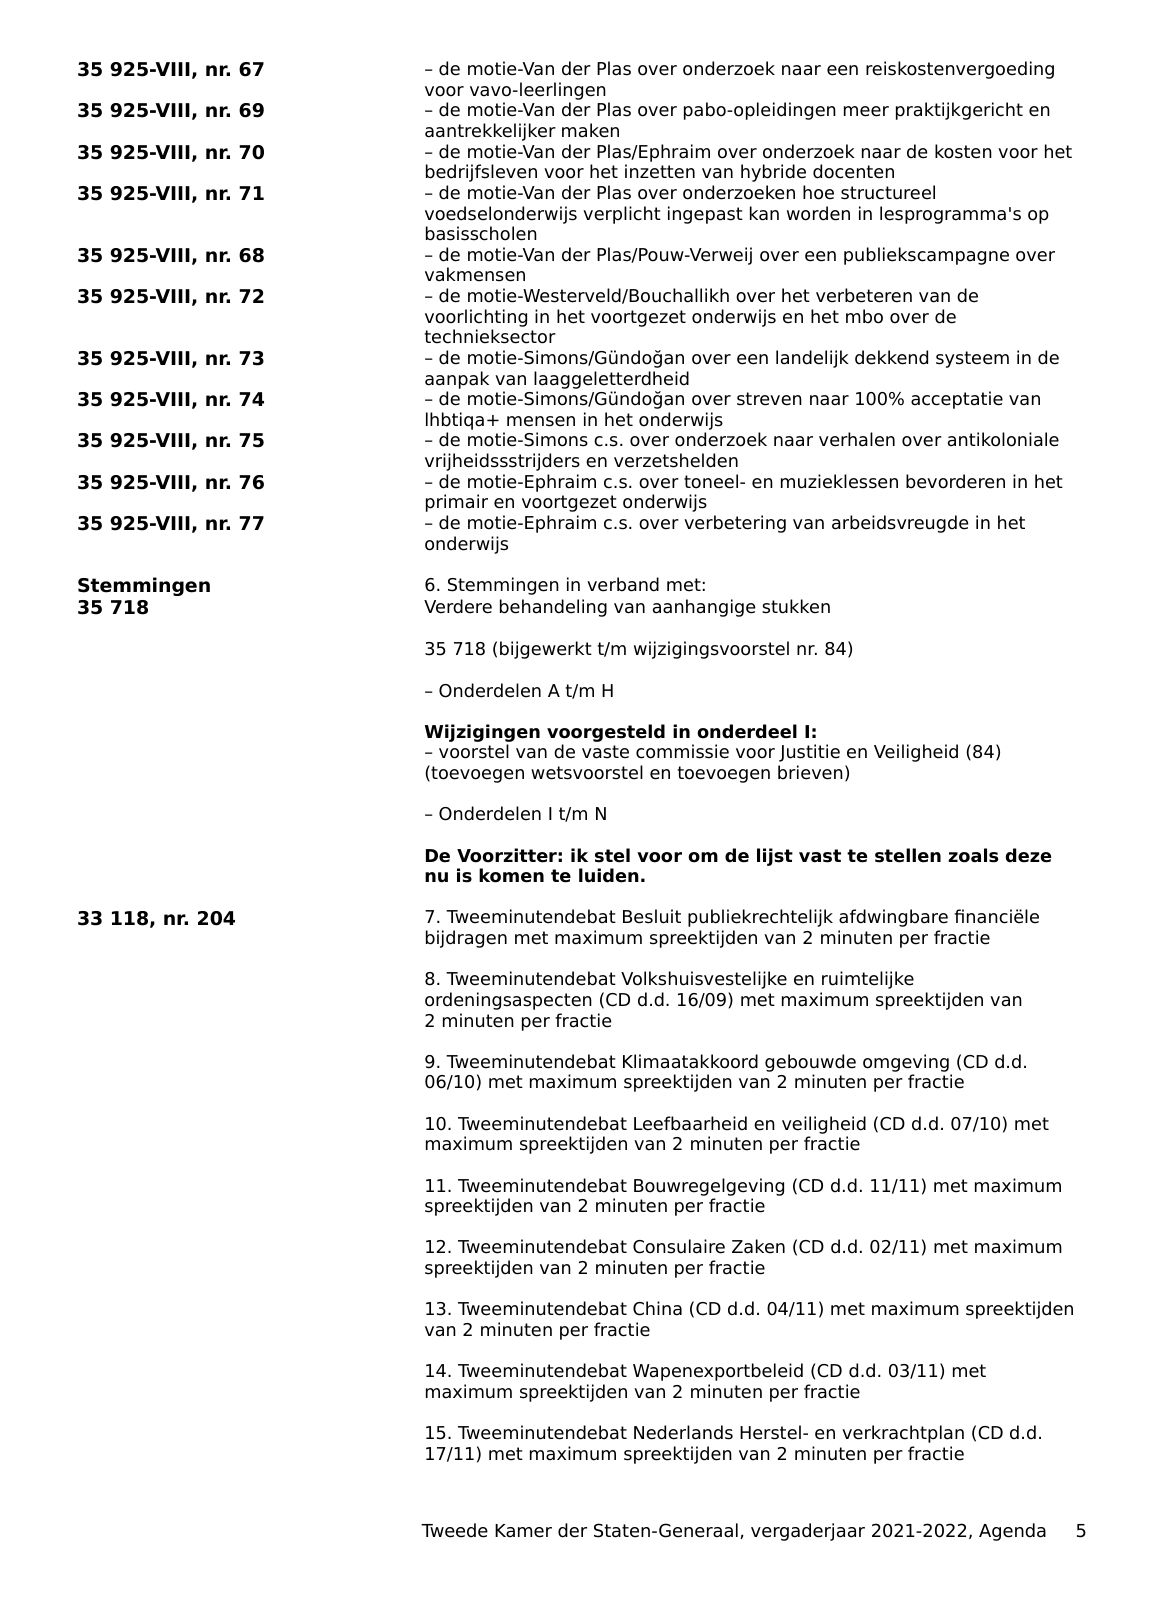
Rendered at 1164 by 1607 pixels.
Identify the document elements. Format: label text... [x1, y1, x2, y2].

table_cell [401, 1155, 418, 1176]
table_cell [401, 639, 418, 660]
table_cell [401, 389, 418, 430]
table_cell 35 925-VIII, nr. 67 [77, 59, 401, 100]
table_cell [401, 245, 418, 286]
table_cell [77, 846, 401, 887]
table_cell – de motie-Simons/Gündoğan over streven naar 100% acceptatie van lhbtiqa+ mensen in het onderwijs [418, 389, 1087, 430]
table_cell [401, 348, 418, 389]
table_cell 33 118, nr. 204 [77, 908, 401, 949]
table_cell [401, 554, 418, 575]
table_cell [77, 681, 401, 701]
table_cell [77, 1361, 401, 1402]
table_cell [401, 722, 418, 742]
table_cell [77, 743, 401, 784]
table_cell 35 925-VIII, nr. 77 [77, 513, 401, 554]
table_cell – de motie-Van der Plas over onderzoek naar een reiskostenvergoeding voor vavo-leerlingen [418, 59, 1087, 100]
table_cell [418, 1031, 1087, 1052]
table_cell [418, 1279, 1087, 1299]
table_cell [401, 513, 418, 554]
table_cell 12. Tweeminutendebat Consulaire Zaken (CD d.d. 02/11) met maximum spreektijden van 2 minuten per fractie [418, 1238, 1087, 1279]
table_cell – de motie-Ephraim c.s. over verbetering van arbeidsvreugde in het onderwijs [418, 513, 1087, 554]
table_cell 35 925-VIII, nr. 73 [77, 348, 401, 389]
table_cell [401, 846, 418, 887]
table_cell [77, 1341, 401, 1361]
table_cell [418, 825, 1087, 846]
table_cell – de motie-Van der Plas/Pouw-Verweij over een publiekscampagne over vakmensen [418, 245, 1087, 286]
table_cell – de motie-Van der Plas over onderzoeken hoe structureel voedselonderwijs verplicht ingepast kan worden in lesprogramma's op basisscholen [418, 183, 1087, 245]
table_cell [418, 887, 1087, 907]
table_cell – Onderdelen A t/m H [418, 681, 1087, 701]
table_cell [418, 949, 1087, 969]
table_cell [401, 575, 418, 597]
table_cell [77, 722, 401, 742]
table_cell [77, 701, 401, 722]
table_cell [401, 1217, 418, 1237]
table_cell – de motie-Simons/Gündoğan over een landelijk dekkend systeem in de aanpak van laaggeletterdheid [418, 348, 1087, 389]
table_cell Stemmingen [77, 575, 401, 597]
table_cell [418, 1155, 1087, 1176]
table_cell 13. Tweeminutendebat China (CD d.d. 04/11) met maximum spreektijden van 2 minuten per fractie [418, 1299, 1087, 1341]
table_cell [77, 887, 401, 907]
table_cell [418, 1403, 1087, 1423]
table_cell – Onderdelen I t/m N [418, 804, 1087, 825]
table_cell [77, 1155, 401, 1176]
table_cell [401, 286, 418, 348]
table_cell [401, 1052, 418, 1093]
table_cell [401, 1176, 418, 1217]
table_cell Verdere behandeling van aanhangige stukken [418, 597, 1087, 619]
table_cell [401, 969, 418, 1031]
table_cell [77, 639, 401, 660]
table_cell 35 925-VIII, nr. 72 [77, 286, 401, 348]
table_cell [77, 1031, 401, 1052]
table_cell [418, 1341, 1087, 1361]
table_cell [401, 59, 418, 100]
table_cell [401, 1361, 418, 1402]
table_cell 35 925-VIII, nr. 74 [77, 389, 401, 430]
table_cell [418, 1093, 1087, 1114]
table_cell [401, 701, 418, 722]
table_cell – de motie-Simons c.s. over onderzoek naar verhalen over antikoloniale vrijheidssstrijders en verzetshelden [418, 430, 1087, 472]
table_cell 6. Stemmingen in verband met: [418, 575, 1087, 597]
table_cell 15. Tweeminutendebat Nederlands Herstel- en verkrachtplan (CD d.d. 17/11) met maximum spreektijden van 2 minuten per fractie [418, 1423, 1087, 1464]
table_cell – de motie-Van der Plas over pabo-opleidingen meer praktijkgericht en aantrekkelijker maken [418, 100, 1087, 142]
table_cell 35 925-VIII, nr. 69 [77, 100, 401, 142]
table_cell [77, 784, 401, 804]
table_cell 11. Tweeminutendebat Bouwregelgeving (CD d.d. 11/11) met maximum spreektijden van 2 minuten per fractie [418, 1176, 1087, 1217]
table_cell [418, 1217, 1087, 1237]
table_cell [401, 1403, 418, 1423]
table_cell 9. Tweeminutendebat Klimaatakkoord gebouwde omgeving (CD d.d. 06/10) met maximum spreektijden van 2 minuten per fractie [418, 1052, 1087, 1093]
table_cell [418, 660, 1087, 681]
table_cell [77, 1423, 401, 1464]
table_cell [77, 804, 401, 825]
table_cell – de motie-Van der Plas/Ephraim over onderzoek naar de kosten voor het bedrijfsleven voor het inzetten van hybride docenten [418, 142, 1087, 183]
table_cell [401, 142, 418, 183]
table_cell [401, 1279, 418, 1299]
table_cell [401, 430, 418, 472]
table_cell [77, 660, 401, 681]
table_cell [77, 825, 401, 846]
table_cell [418, 619, 1087, 639]
table_cell 35 925-VIII, nr. 68 [77, 245, 401, 286]
table_cell [77, 554, 401, 575]
table_cell [401, 619, 418, 639]
table_cell [77, 1403, 401, 1423]
table_cell [401, 804, 418, 825]
table_cell 7. Tweeminutendebat Besluit publiekrechtelijk afdwingbare financiële bijdragen met maximum spreektijden van 2 minuten per fractie [418, 908, 1087, 949]
table_cell [77, 969, 401, 1031]
table_cell [401, 784, 418, 804]
table_cell [401, 1114, 418, 1155]
table_cell [401, 1093, 418, 1114]
table_cell – de motie-Ephraim c.s. over toneel- en muzieklessen bevorderen in het primair en voortgezet onderwijs [418, 472, 1087, 513]
table_cell [77, 619, 401, 639]
table_cell [401, 1423, 418, 1464]
table_cell [401, 472, 418, 513]
table_cell [77, 1093, 401, 1114]
table_cell [77, 949, 401, 969]
table_cell [418, 554, 1087, 575]
table_cell [401, 597, 418, 619]
table_cell [401, 949, 418, 969]
table_cell [401, 681, 418, 701]
table_cell 35 718 [77, 597, 401, 619]
table_cell [401, 1031, 418, 1052]
table_cell [77, 1114, 401, 1155]
table_cell [77, 1238, 401, 1279]
table_cell 10. Tweeminutendebat Leefbaarheid en veiligheid (CD d.d. 07/10) met maximum spreektijden van 2 minuten per fractie [418, 1114, 1087, 1155]
table_cell [401, 1299, 418, 1341]
table_cell [401, 887, 418, 907]
table_cell [401, 100, 418, 142]
table_cell [401, 660, 418, 681]
table_cell 35 925-VIII, nr. 71 [77, 183, 401, 245]
table_cell – de motie-Westerveld/Bouchallikh over het verbeteren van de voorlichting in het voortgezet onderwijs en het mbo over de technieksector [418, 286, 1087, 348]
table_cell [401, 1341, 418, 1361]
table_cell De Voorzitter: ik stel voor om de lijst vast te stellen zoals deze nu is komen te luiden. [418, 846, 1087, 887]
table_cell 14. Tweeminutendebat Wapenexportbeleid (CD d.d. 03/11) met maximum spreektijden van 2 minuten per fractie [418, 1361, 1087, 1402]
table_cell [401, 1238, 418, 1279]
table_cell [418, 701, 1087, 722]
table_cell [77, 1279, 401, 1299]
table_cell Wijzigingen voorgesteld in onderdeel I: [418, 722, 1087, 742]
table_cell [77, 1217, 401, 1237]
table_cell [401, 908, 418, 949]
table_cell 35 718 (bijgewerkt t/m wijzigingsvoorstel nr. 84) [418, 639, 1087, 660]
table_cell [77, 1299, 401, 1341]
table_cell – voorstel van de vaste commissie voor Justitie en Veiligheid (84) (toevoegen wetsvoorstel en toevoegen brieven) [418, 743, 1087, 784]
table_cell [401, 183, 418, 245]
table_cell [401, 743, 418, 784]
table_cell [401, 825, 418, 846]
table_cell [77, 1052, 401, 1093]
table_cell 35 925-VIII, nr. 75 [77, 430, 401, 472]
table_cell 8. Tweeminutendebat Volkshuisvestelijke en ruimtelijke ordeningsaspecten (CD d.d. 16/09) met maximum spreektijden van 2 minuten per fractie [418, 969, 1087, 1031]
table_cell [418, 784, 1087, 804]
table_cell [77, 1176, 401, 1217]
table_cell 35 925-VIII, nr. 70 [77, 142, 401, 183]
table_cell 35 925-VIII, nr. 76 [77, 472, 401, 513]
